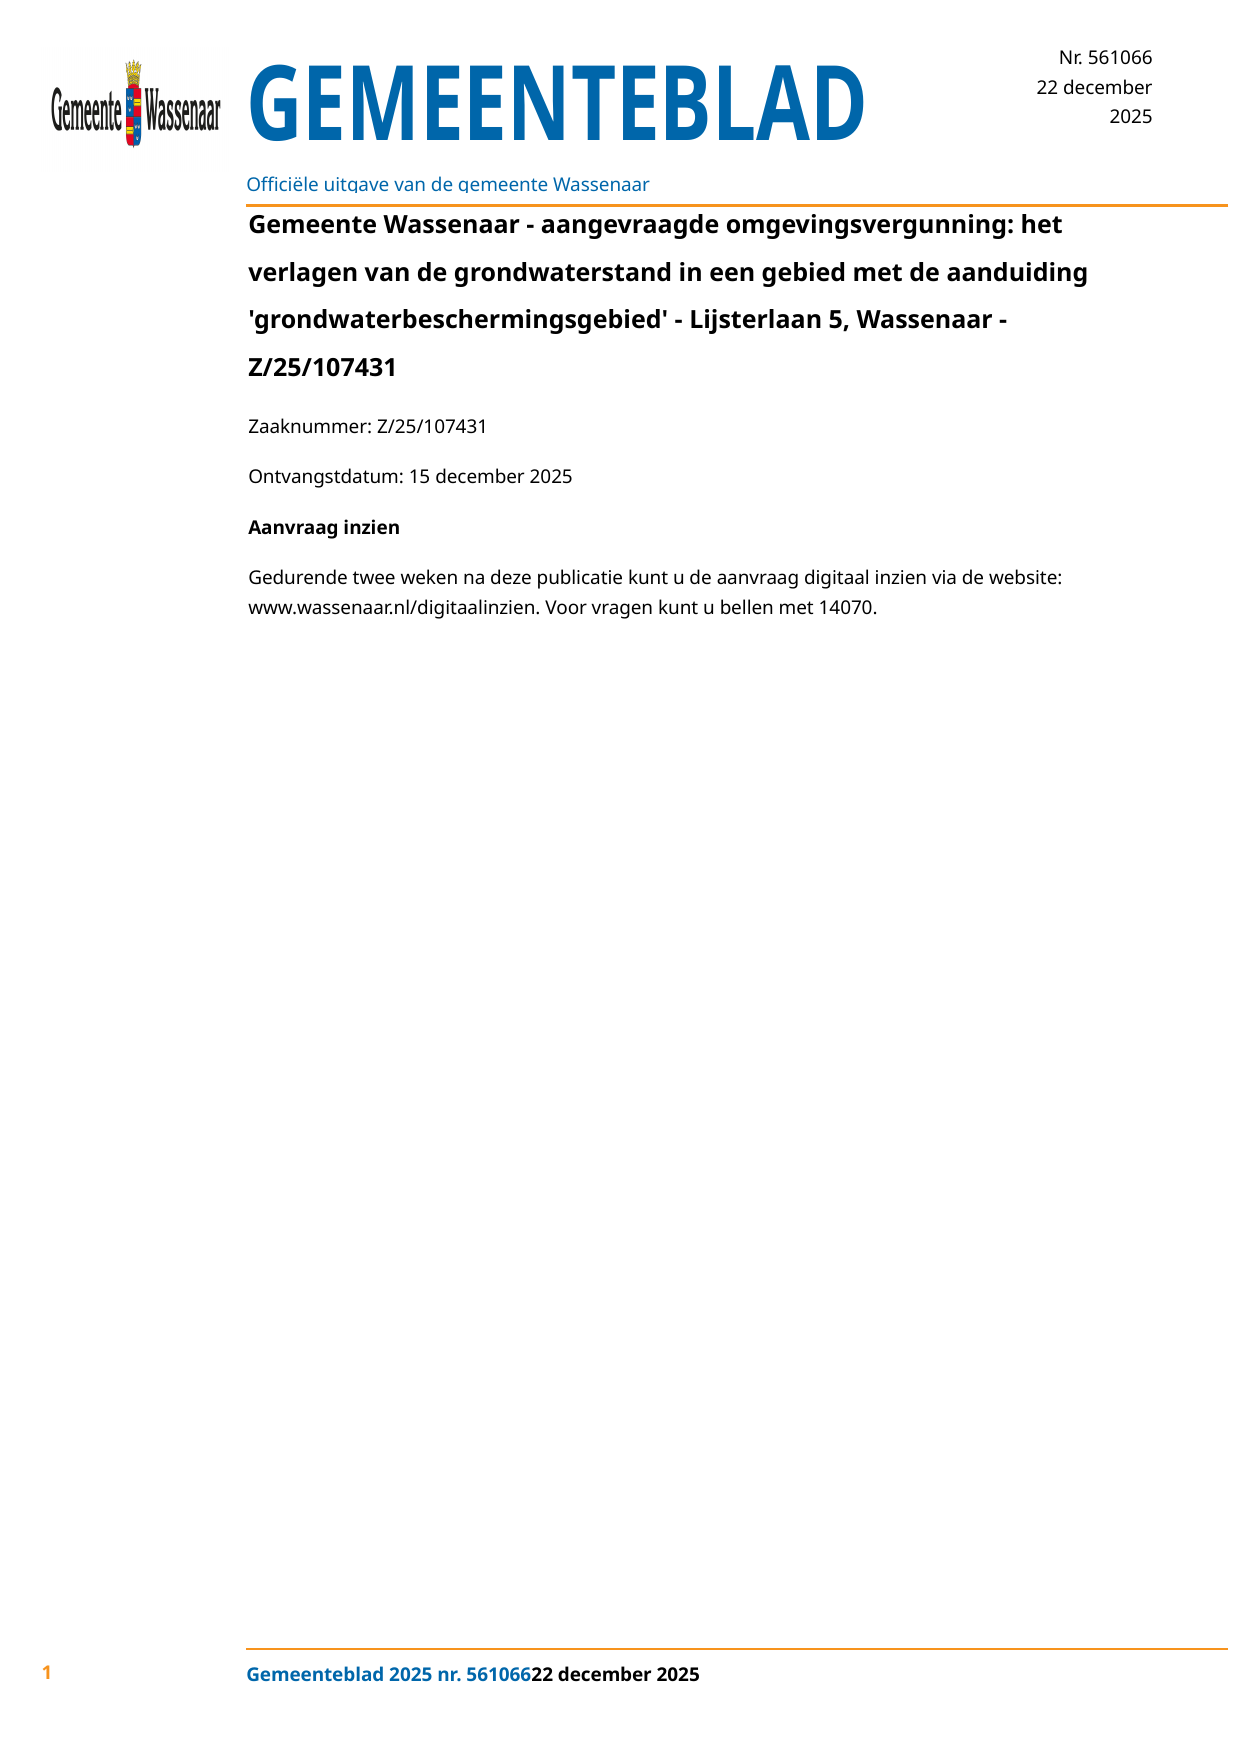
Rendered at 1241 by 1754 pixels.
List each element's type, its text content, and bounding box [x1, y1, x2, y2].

text Zaaknummer: Z/25/107431 [248, 413, 1152, 439]
text Aanvraag inzien [248, 514, 1152, 540]
text Gedurende twee weken na deze publicatie kunt u de aanvraag digitaal inzien via de website: www.wassenaar.nl/digitaalinzien. Voor vragen kunt u bellen met 14070. [248, 564, 1152, 620]
text Ontvangstdatum: 15 december 2025 [248, 463, 1152, 489]
text Gemeente Wassenaar - aangevraagde omgevingsvergunning: het verlagen van de grondwaterstand in een gebied met de aanduiding 'grondwaterbeschermingsgebied' - Lijsterlaan 5, Wassenaar - Z/25/107431 [248, 207, 1152, 384]
picture [41, 47, 231, 172]
